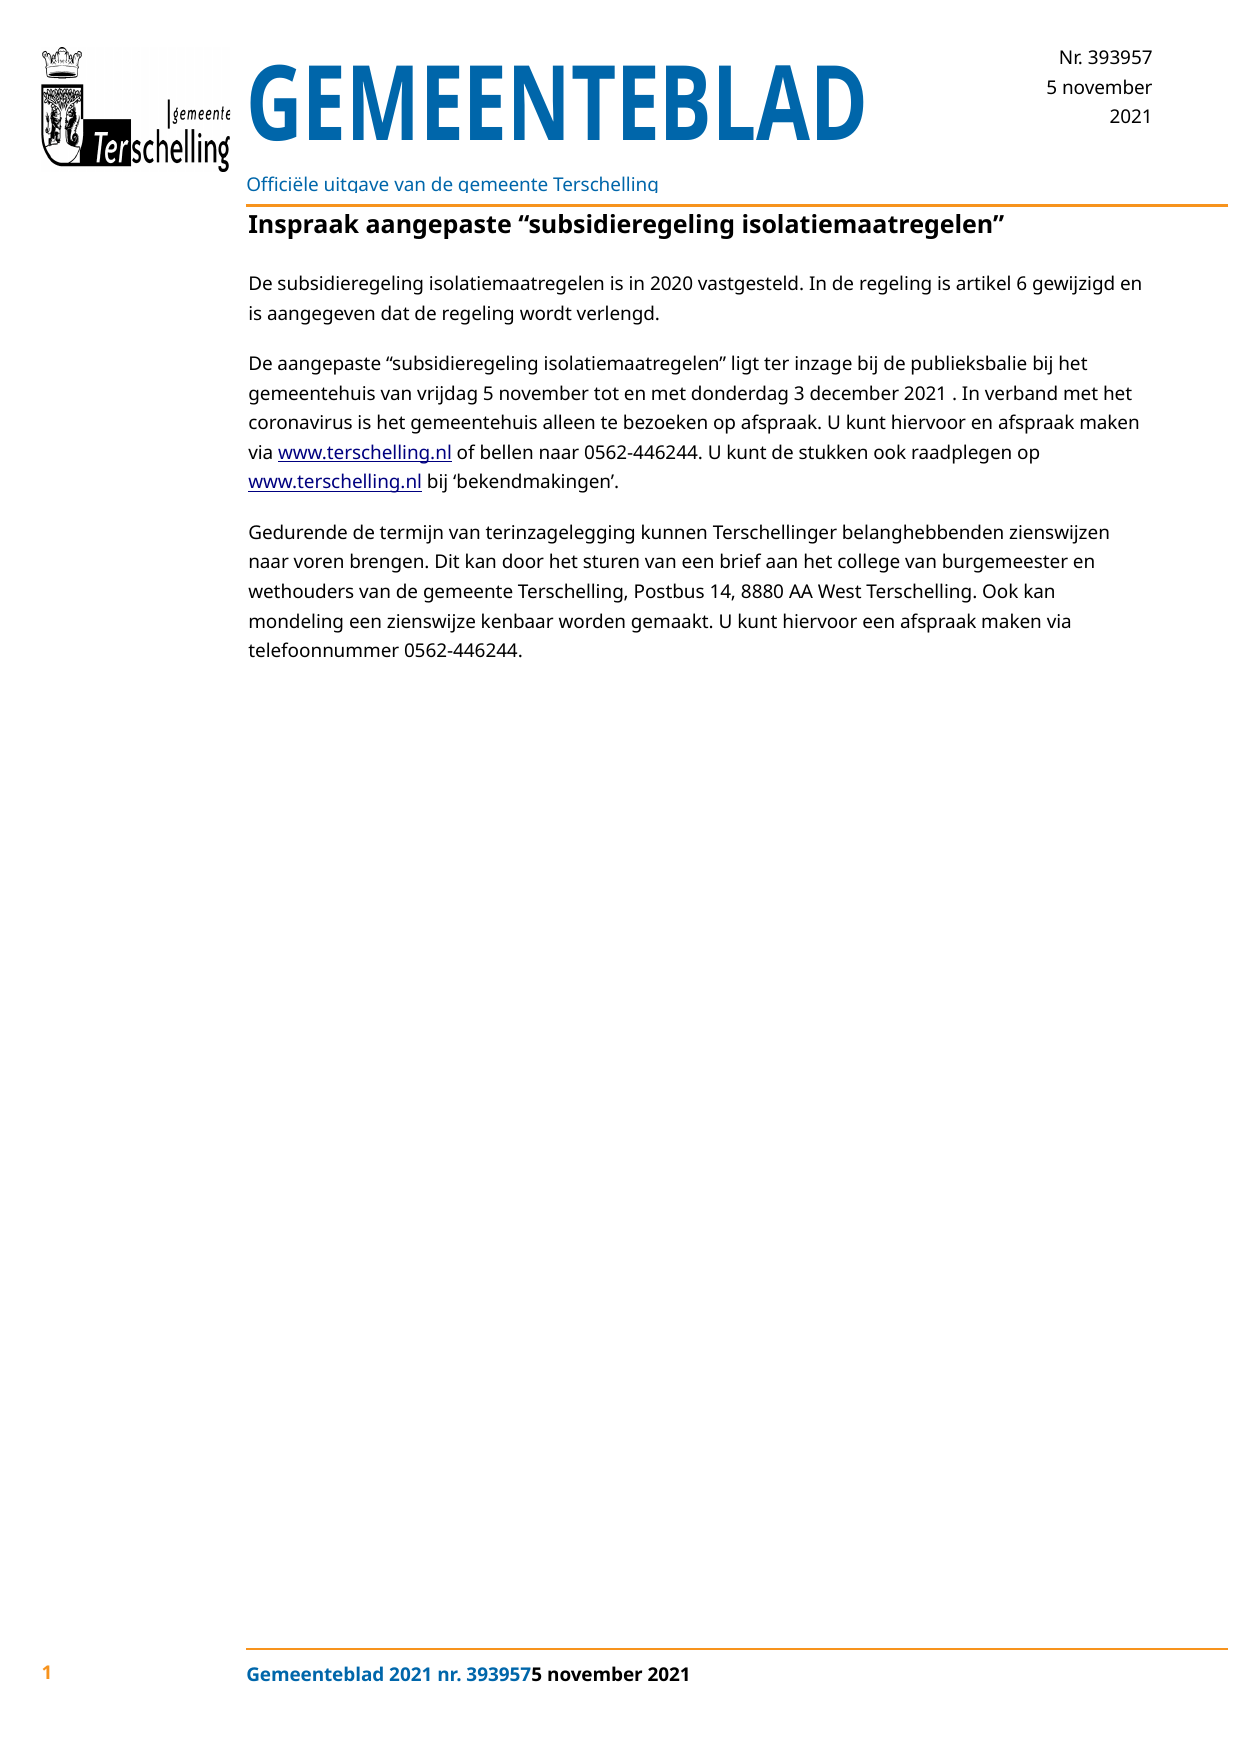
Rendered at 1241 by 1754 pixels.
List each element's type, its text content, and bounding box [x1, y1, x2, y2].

text Inspraak aangepaste “subsidieregeling isolatiemaatregelen” [248, 207, 1152, 241]
text De subsidieregeling isolatiemaatregelen is in 2020 vastgesteld. In de regeling is artikel 6 gewijzigd en is aangegeven dat de regeling wordt verlengd. [248, 270, 1152, 326]
picture [41, 47, 231, 172]
text De aangepaste “subsidieregeling isolatiemaatregelen” ligt ter inzage bij de publieksbalie bij het gemeentehuis van vrijdag 5 november tot en met donderdag 3 december 2021 . In verband met het coronavirus is het gemeentehuis alleen te bezoeken op afspraak. U kunt hiervoor en afspraak maken via www.terschelling.nl of bellen naar 0562-446244. U kunt de stukken ook raadplegen op www.terschelling.nl bij ‘bekendmakingen’. [248, 350, 1152, 494]
text Gedurende de termijn van terinzagelegging kunnen Terschellinger belanghebbenden zienswijzen naar voren brengen. Dit kan door het sturen van een brief aan het college van burgemeester en wethouders van de gemeente Terschelling, Postbus 14, 8880 AA West Terschelling. Ook kan mondeling een zienswijze kenbaar worden gemaakt. U kunt hiervoor een afspraak maken via telefoonnummer 0562-446244. [248, 519, 1152, 663]
